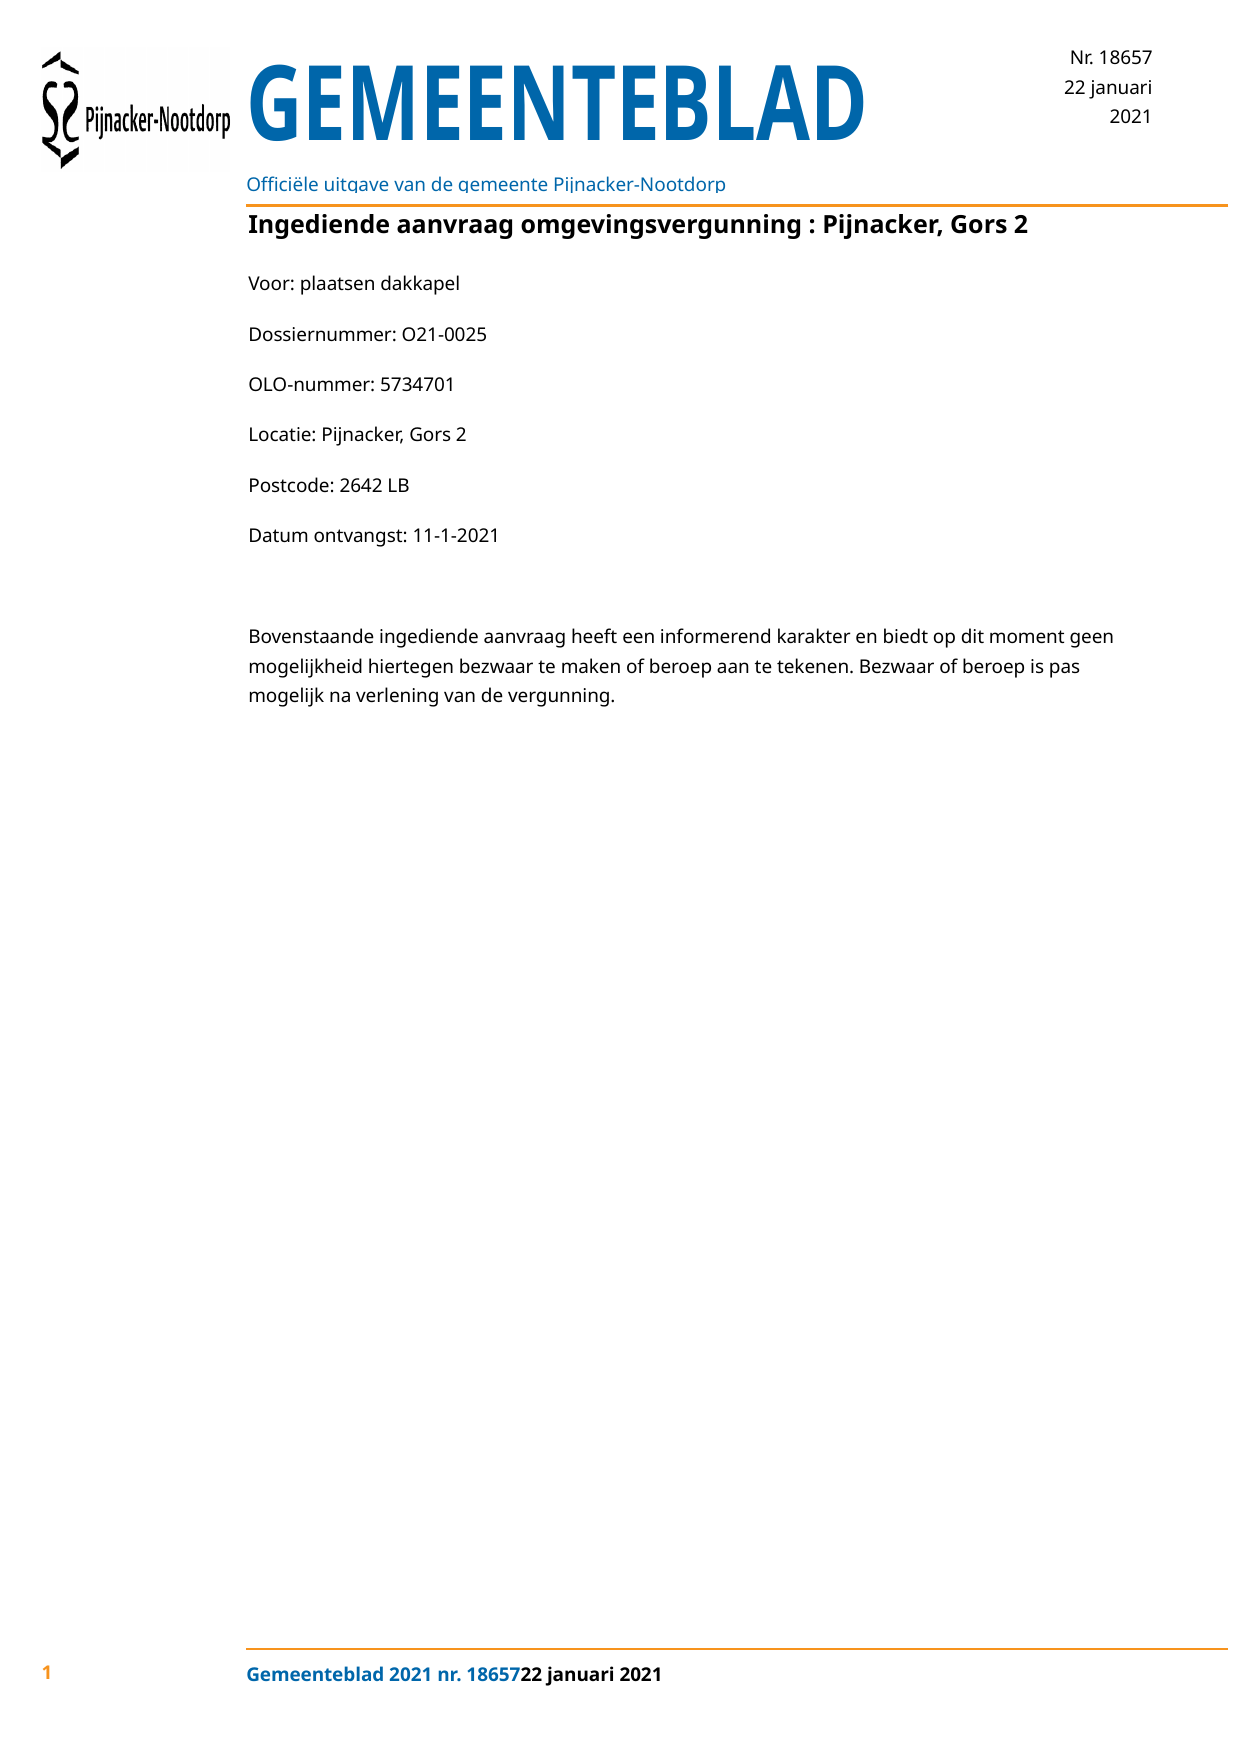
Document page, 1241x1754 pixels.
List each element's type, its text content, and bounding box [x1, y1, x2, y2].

text OLO-nummer: 5734701 [248, 371, 1152, 397]
text Locatie: Pijnacker, Gors 2 [248, 422, 1152, 447]
text Voor: plaatsen dakkapel [248, 270, 1152, 296]
text Datum ontvangst: 11-1-2021 [248, 522, 1152, 548]
text Dossiernummer: O21-0025 [248, 321, 1152, 346]
picture [41, 47, 231, 172]
text Bovenstaande ingediende aanvraag heeft een informerend karakter en biedt op dit moment geen mogelijkheid hiertegen bezwaar te maken of beroep aan te tekenen. Bezwaar of beroep is pas mogelijk na verlening van de vergunning. [248, 623, 1152, 708]
text Postcode: 2642 LB [248, 472, 1152, 498]
text Ingediende aanvraag omgevingsvergunning : Pijnacker, Gors 2 [248, 207, 1152, 241]
